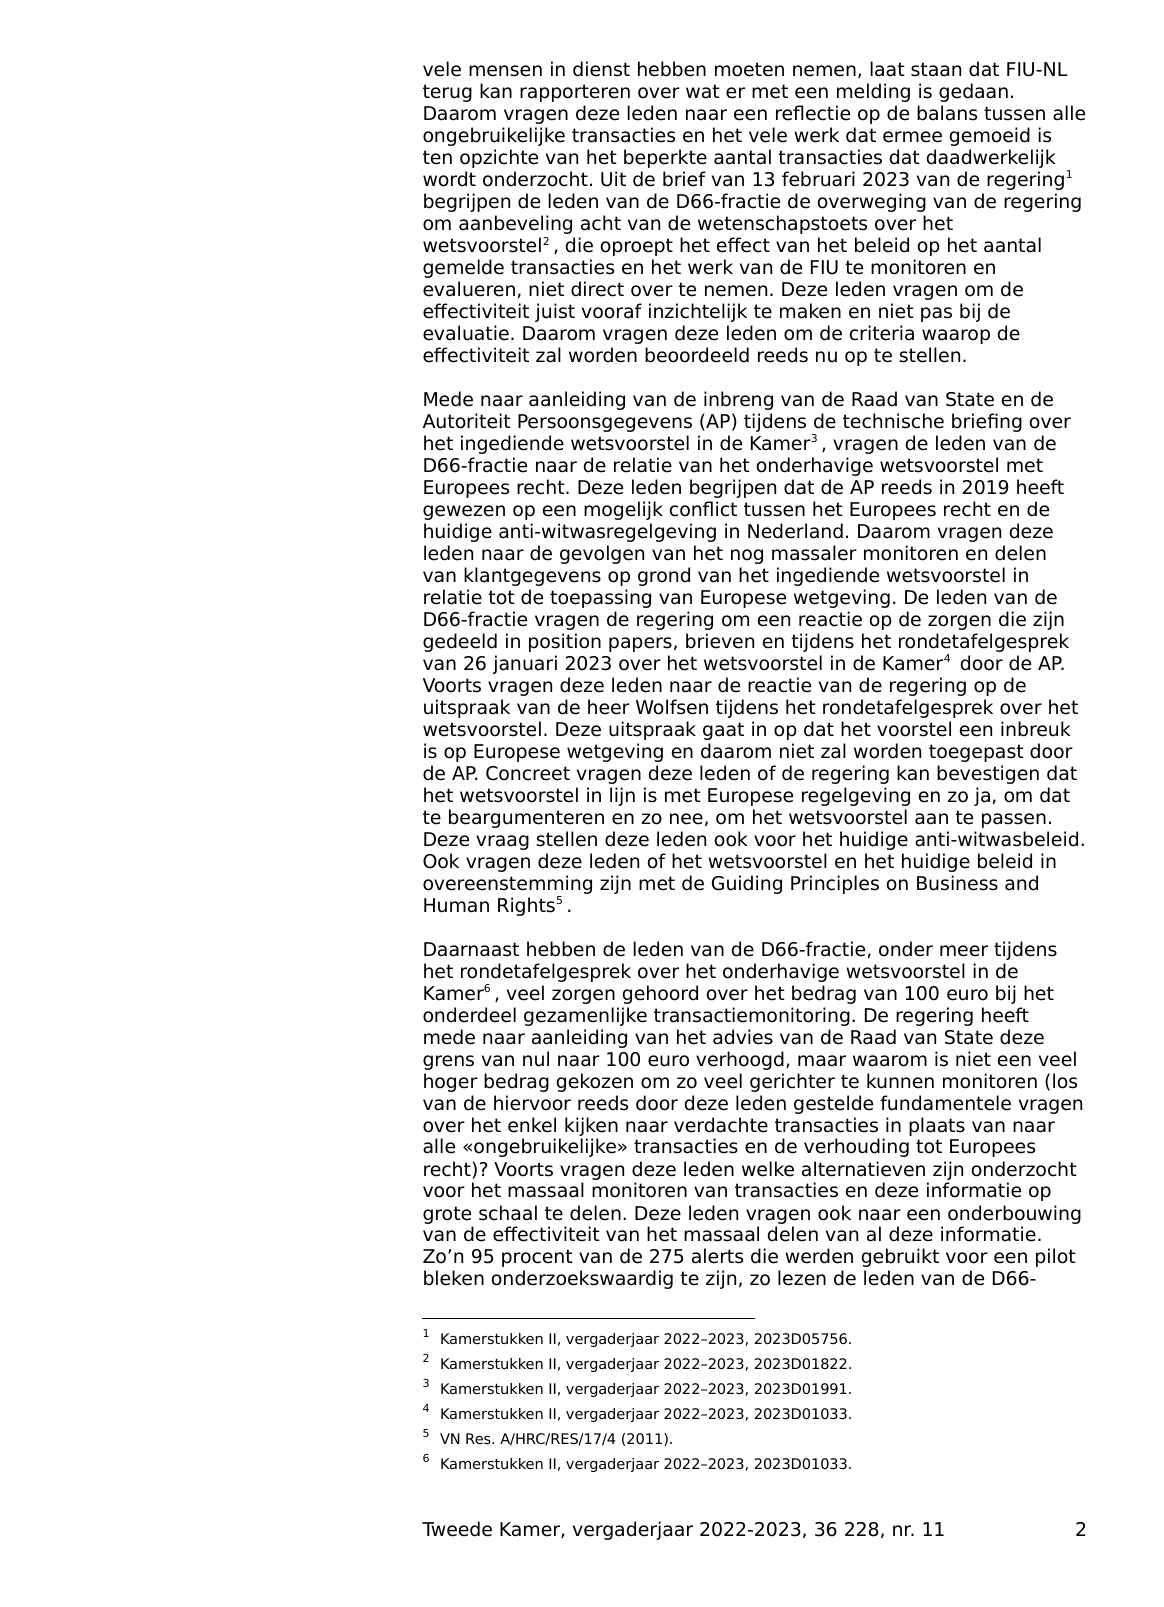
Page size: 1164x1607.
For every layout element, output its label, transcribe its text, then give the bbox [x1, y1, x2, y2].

text Kamerstukken II, vergaderjaar 2022–2023, 2023D01033. [422, 1402, 1087, 1424]
text VN Res. A/HRC/RES/17/4 (2011). [422, 1427, 1087, 1449]
text Kamerstukken II, vergaderjaar 2022–2023, 2023D05756. [422, 1327, 1087, 1349]
text Kamerstukken II, vergaderjaar 2022–2023, 2023D01991. [422, 1377, 1087, 1399]
text vele mensen in dienst hebben moeten nemen, laat staan dat FIU-NL terug kan rapporteren over wat er met een melding is gedaan. Daarom vragen deze leden naar een reflectie op de balans tussen alle ongebruikelijke transacties en het vele werk dat ermee gemoeid is ten opzichte van het beperkte aantal transacties dat daadwerkelijk wordt onderzocht. Uit de brief van 13 februari 2023 van de regering begrijpen de leden van de D66-fractie de overweging van de regering om aanbeveling acht van de wetenschapstoets over het wetsvoorstel, die oproept het effect van het beleid op het aantal gemelde transacties en het werk van de FIU te monitoren en evalueren, niet direct over te nemen. Deze leden vragen om de effectiviteit juist vooraf inzichtelijk te maken en niet pas bij de evaluatie. Daarom vragen deze leden om de criteria waarop de effectiviteit zal worden beoordeeld reeds nu op te stellen. [422, 59, 1087, 367]
text Kamerstukken II, vergaderjaar 2022–2023, 2023D01822. [422, 1352, 1087, 1374]
text Daarnaast hebben de leden van de D66-fractie, onder meer tijdens het rondetafelgesprek over het onderhavige wetsvoorstel in de Kamer, veel zorgen gehoord over het bedrag van 100 euro bij het onderdeel gezamenlijke transactiemonitoring. De regering heeft mede naar aanleiding van het advies van de Raad van State deze grens van nul naar 100 euro verhoogd, maar waarom is niet een veel hoger bedrag gekozen om zo veel gerichter te kunnen monitoren (los van de hiervoor reeds door deze leden gestelde fundamentele vragen over het enkel kijken naar verdachte transacties in plaats van naar alle «ongebruikelijke» transacties en de verhouding tot Europees recht)? Voorts vragen deze leden welke alternatieven zijn onderzocht voor het massaal monitoren van transacties en deze informatie op grote schaal te delen. Deze leden vragen ook naar een onderbouwing van de effectiviteit van het massaal delen van al deze informatie. Zo’n 95 procent van de 275 alerts die werden gebruikt voor een pilot bleken onderzoekswaardig te zijn, zo lezen de leden van de D66- [422, 939, 1087, 1290]
text Mede naar aanleiding van de inbreng van de Raad van State en de Autoriteit Persoonsgegevens (AP) tijdens de technische briefing over het ingediende wetsvoorstel in de Kamer, vragen de leden van de D66-fractie naar de relatie van het onderhavige wetsvoorstel met Europees recht. Deze leden begrijpen dat de AP reeds in 2019 heeft gewezen op een mogelijk conflict tussen het Europees recht en de huidige anti-witwasregelgeving in Nederland. Daarom vragen deze leden naar de gevolgen van het nog massaler monitoren en delen van klantgegevens op grond van het ingediende wetsvoorstel in relatie tot de toepassing van Europese wetgeving. De leden van de D66-fractie vragen de regering om een reactie op de zorgen die zijn gedeeld in position papers, brieven en tijdens het rondetafelgesprek van 26 januari 2023 over het wetsvoorstel in de Kamer door de AP. Voorts vragen deze leden naar de reactie van de regering op de uitspraak van de heer Wolfsen tijdens het rondetafelgesprek over het wetsvoorstel. Deze uitspraak gaat in op dat het voorstel een inbreuk is op Europese wetgeving en daarom niet zal worden toegepast door de AP. Concreet vragen deze leden of de regering kan bevestigen dat het wetsvoorstel in lijn is met Europese regelgeving en zo ja, om dat te beargumenteren en zo nee, om het wetsvoorstel aan te passen. Deze vraag stellen deze leden ook voor het huidige anti-witwasbeleid. Ook vragen deze leden of het wetsvoorstel en het huidige beleid in overeenstemming zijn met de Guiding Principles on Business and Human Rights. [422, 389, 1087, 916]
text Kamerstukken II, vergaderjaar 2022–2023, 2023D01033. [422, 1452, 1087, 1474]
